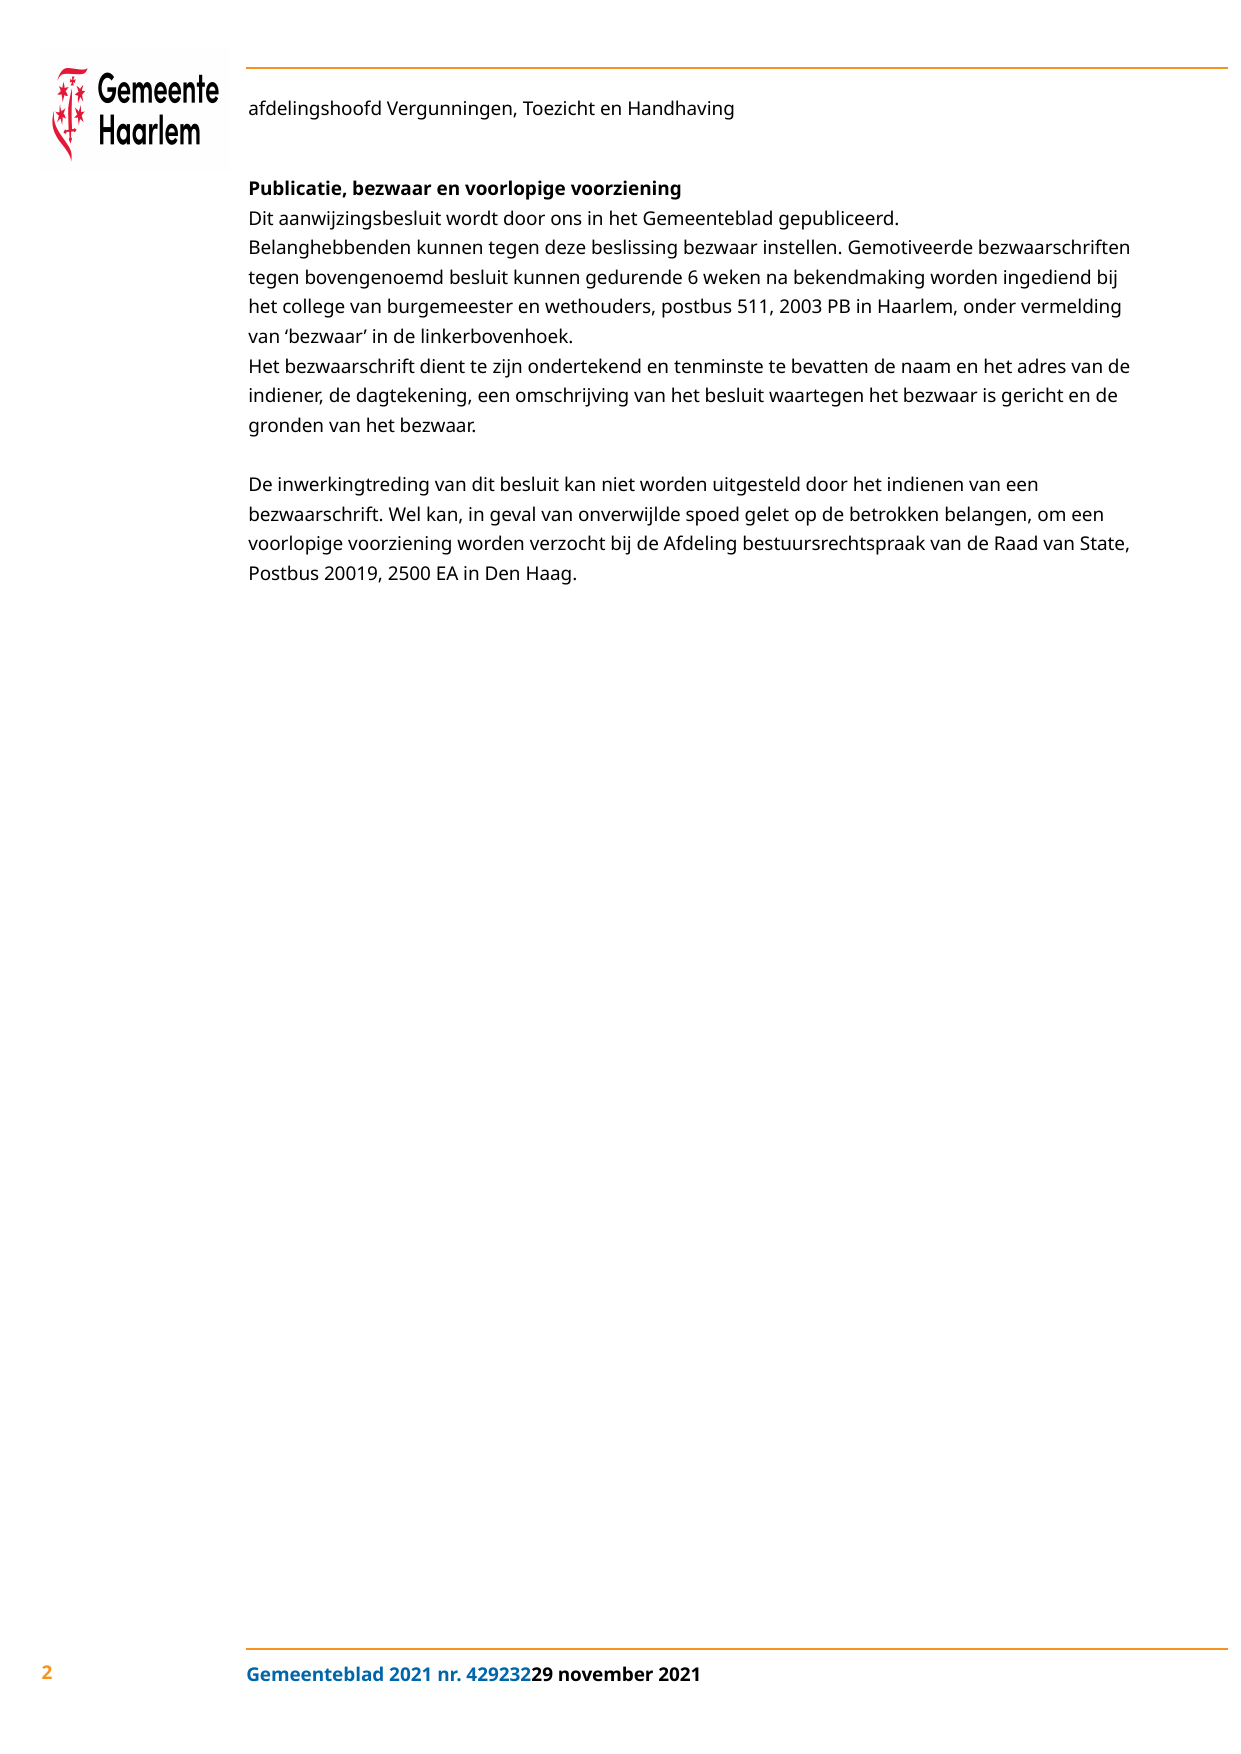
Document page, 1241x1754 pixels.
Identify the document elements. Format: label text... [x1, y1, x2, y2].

text Dit aanwijzingsbesluit wordt door ons in het Gemeenteblad gepubliceerd. [248, 205, 1152, 231]
text Het bezwaarschrift dient te zijn ondertekend en tenminste te bevatten de naam en het adres van de indiener, de dagtekening, een omschrijving van het besluit waartegen het bezwaar is gericht en de gronden van het bezwaar. [248, 353, 1152, 438]
picture [41, 47, 231, 172]
text Belanghebbenden kunnen tegen deze beslissing bezwaar instellen. Gemotiveerde bezwaarschriften tegen bovengenoemd besluit kunnen gedurende 6 weken na bekendmaking worden ingediend bij het college van burgemeester en wethouders, postbus 511, 2003 PB in Haarlem, onder vermelding van ‘bezwaar’ in de linkerbovenhoek. [248, 234, 1152, 349]
text De inwerkingtreding van dit besluit kan niet worden uitgesteld door het indienen van een bezwaarschrift. Wel kan, in geval van onverwijlde spoed gelet op de betrokken belangen, om een voorlopige voorziening worden verzocht bij de Afdeling bestuursrechtspraak van de Raad van State, Postbus 20019, 2500 EA in Den Haag. [248, 471, 1152, 586]
text afdelingshoofd Vergunningen, Toezicht en Handhaving [248, 95, 1152, 121]
text Publicatie, bezwaar en voorlopige voorziening [248, 175, 1152, 201]
